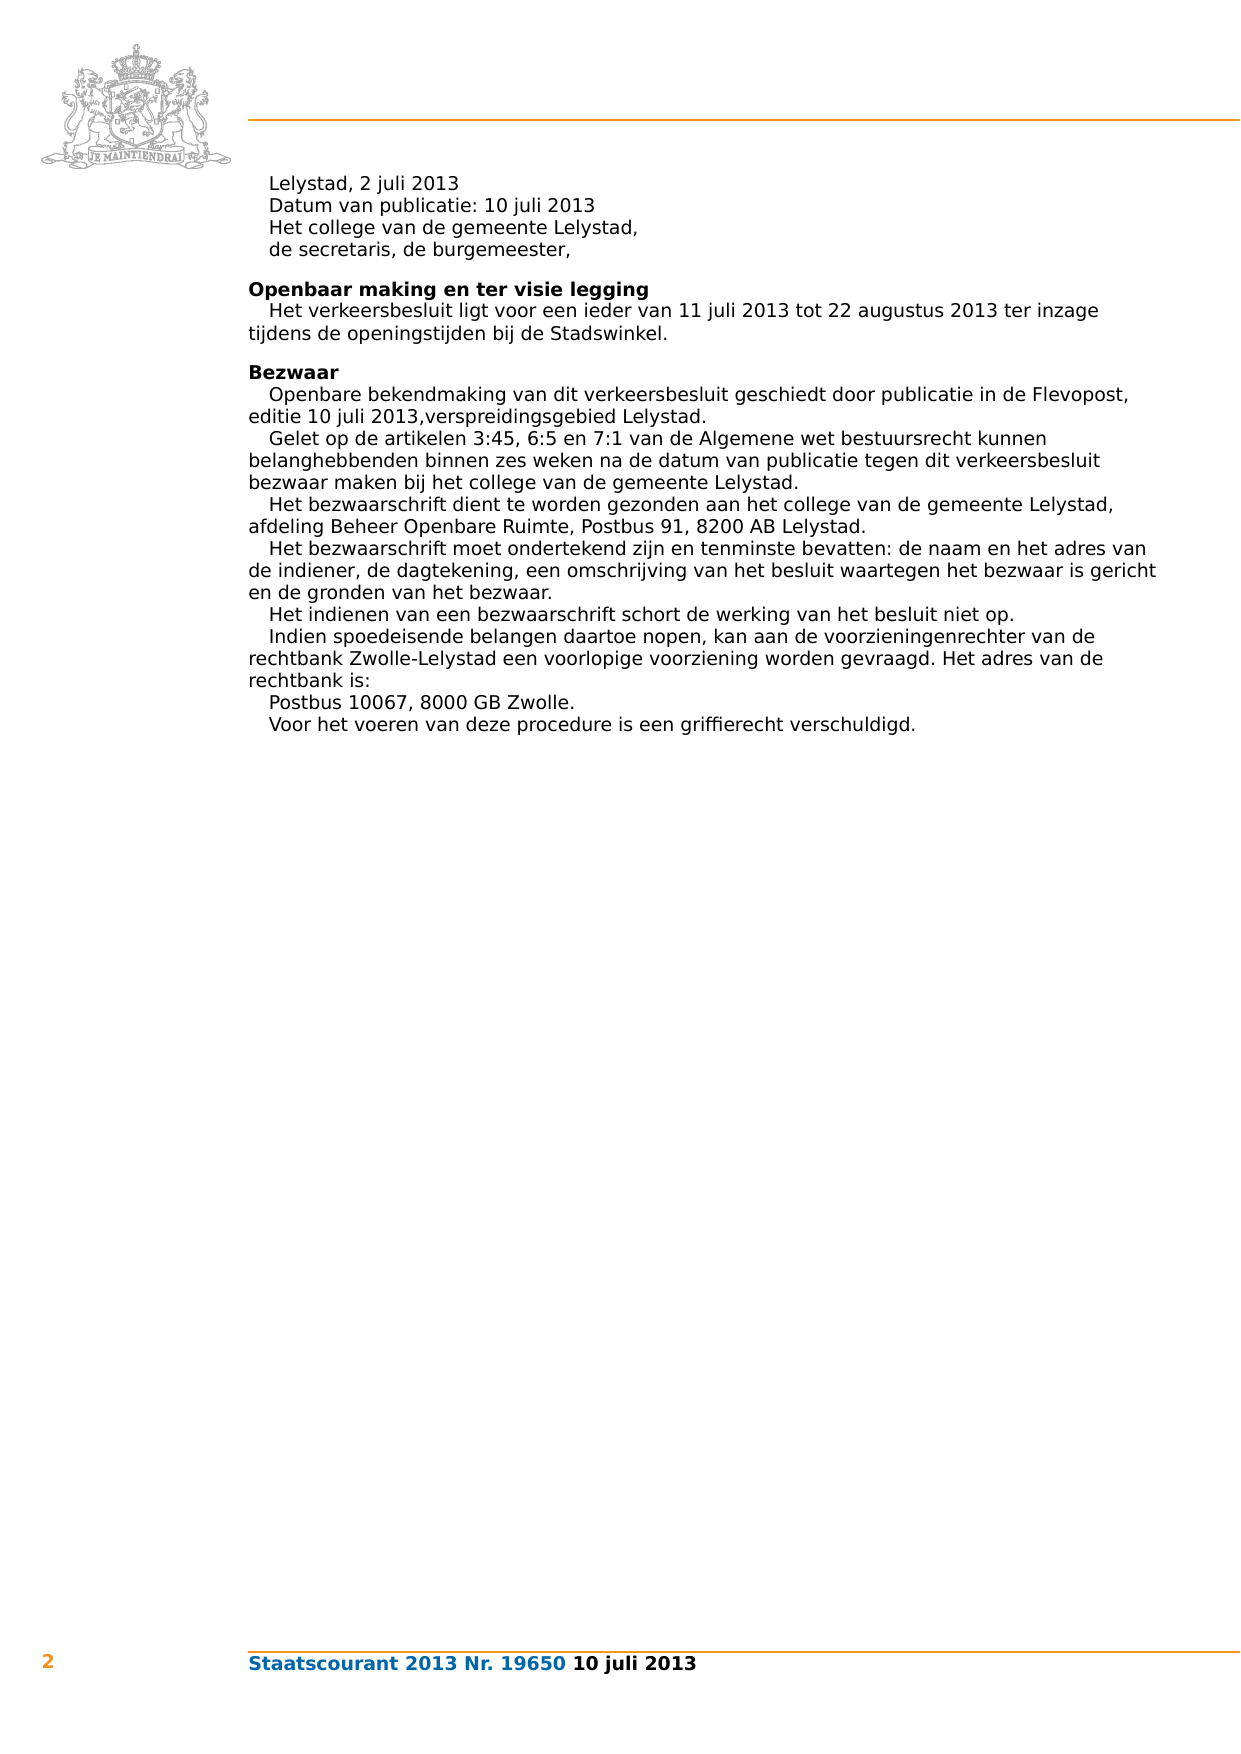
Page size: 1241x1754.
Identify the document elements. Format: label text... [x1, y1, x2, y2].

text Voor het voeren van deze procedure is een griffierecht verschuldigd. [248, 714, 1163, 736]
subtitle Bezwaar [248, 362, 1163, 384]
text Het indienen van een bezwaarschrift schort de werking van het besluit niet op. [248, 604, 1163, 626]
text Openbare bekendmaking van dit verkeersbesluit geschiedt door publicatie in de Flevopost, editie 10 juli 2013,verspreidingsgebied Lelystad. [248, 384, 1163, 428]
text Het bezwaarschrift moet ondertekend zijn en tenminste bevatten: de naam en het adres van de indiener, de dagtekening, een omschrijving van het besluit waartegen het bezwaar is gericht en de gronden van het bezwaar. [248, 538, 1163, 604]
text Indien spoedeisende belangen daartoe nopen, kan aan de voorzieningenrechter van de rechtbank Zwolle-Lelystad een voorlopige voorziening worden gevraagd. Het adres van de rechtbank is: [248, 626, 1163, 692]
text Het verkeersbesluit ligt voor een ieder van 11 juli 2013 tot 22 augustus 2013 ter inzage tijdens de openingstijden bij de Stadswinkel. [248, 300, 1163, 344]
picture [41, 44, 231, 169]
text Het bezwaarschrift dient te worden gezonden aan het college van de gemeente Lelystad, afdeling Beheer Openbare Ruimte, Postbus 91, 8200 AB Lelystad. [248, 494, 1163, 538]
text Postbus 10067, 8000 GB Zwolle. [248, 692, 1163, 714]
subtitle Openbaar making en ter visie legging [248, 278, 1163, 300]
text de secretaris, de burgemeester, [248, 239, 1163, 261]
text Gelet op de artikelen 3:45, 6:5 en 7:1 van de Algemene wet bestuursrecht kunnen belanghebbenden binnen zes weken na de datum van publicatie tegen dit verkeersbesluit bezwaar maken bij het college van de gemeente Lelystad. [248, 428, 1163, 494]
text Het college van de gemeente Lelystad, [248, 217, 1163, 239]
text Lelystad, 2 juli 2013 [248, 173, 1163, 195]
text Datum van publicatie: 10 juli 2013 [248, 195, 1163, 217]
